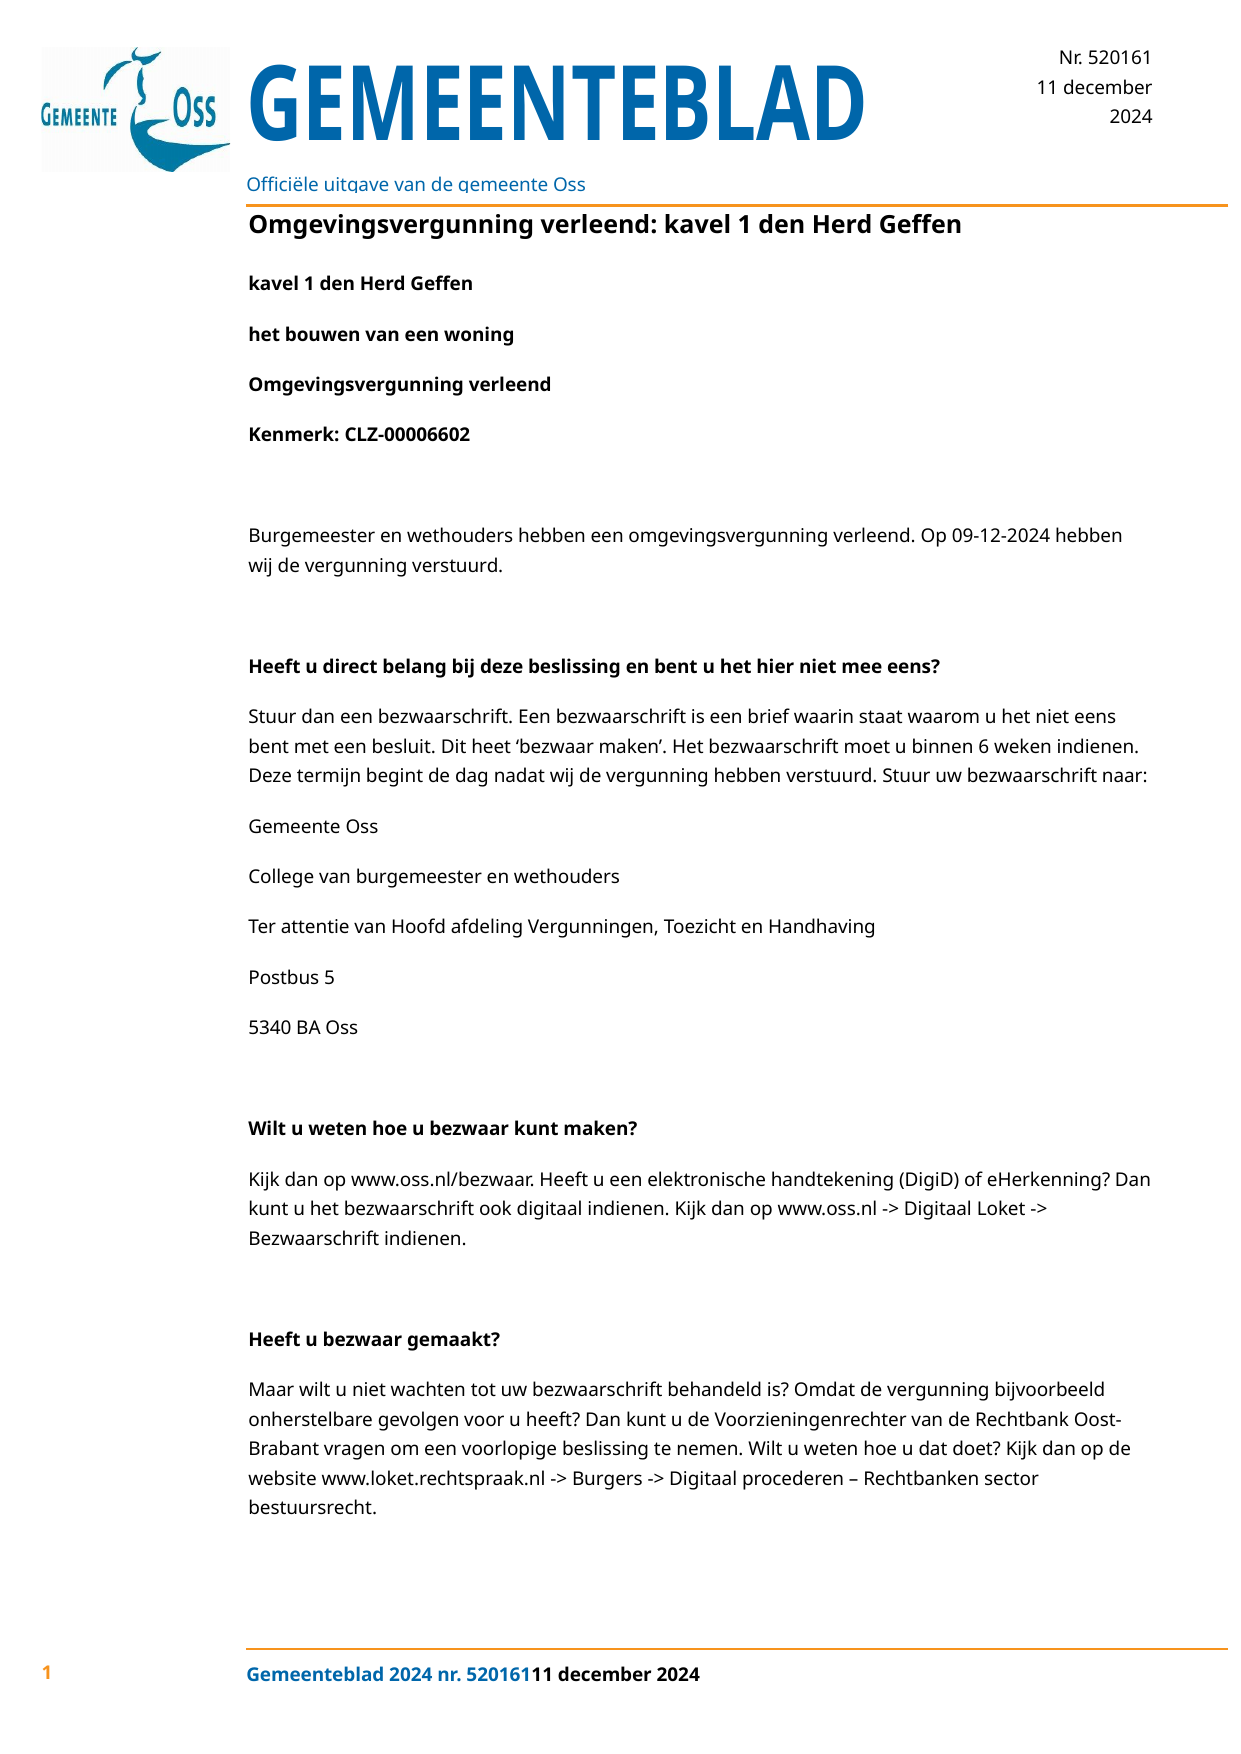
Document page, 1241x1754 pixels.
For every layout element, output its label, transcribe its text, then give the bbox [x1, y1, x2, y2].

text kavel 1 den Herd Geffen [248, 270, 1152, 296]
picture [41, 47, 231, 172]
text Kijk dan op www.oss.nl/bezwaar. Heeft u een elektronische handtekening (DigiD) of eHerkenning? Dan kunt u het bezwaarschrift ook digitaal indienen. Kijk dan op www.oss.nl -> Digitaal Loket -> Bezwaarschrift indienen. [248, 1166, 1152, 1251]
text Omgevingsvergunning verleend [248, 371, 1152, 397]
text Gemeente Oss [248, 813, 1152, 838]
text Kenmerk: CLZ-00006602 [248, 422, 1152, 447]
text Heeft u bezwaar gemaakt? [248, 1326, 1152, 1351]
text Wilt u weten hoe u bezwaar kunt maken? [248, 1115, 1152, 1141]
text Heeft u direct belang bij deze beslissing en bent u het hier niet mee eens? [248, 653, 1152, 678]
text 5340 BA Oss [248, 1014, 1152, 1040]
text Burgemeester en wethouders hebben een omgevingsvergunning verleend. Op 09-12-2024 hebben wij de vergunning verstuurd. [248, 522, 1152, 578]
text College van burgemeester en wethouders [248, 863, 1152, 889]
text Stuur dan een bezwaarschrift. Een bezwaarschrift is een brief waarin staat waarom u het niet eens bent met een besluit. Dit heet ‘bezwaar maken’. Het bezwaarschrift moet u binnen 6 weken indienen. Deze termijn begint de dag nadat wij de vergunning hebben verstuurd. Stuur uw bezwaarschrift naar: [248, 703, 1152, 788]
text Ter attentie van Hoofd afdeling Vergunningen, Toezicht en Handhaving [248, 914, 1152, 939]
text Postbus 5 [248, 964, 1152, 990]
text het bouwen van een woning [248, 321, 1152, 346]
text Maar wilt u niet wachten tot uw bezwaarschrift behandeld is? Omdat de vergunning bijvoorbeeld onherstelbare gevolgen voor u heeft? Dan kunt u de Voorzieningenrechter van de Rechtbank Oost-Brabant vragen om een voorlopige beslissing te nemen. Wilt u weten hoe u dat doet? Kijk dan op de website www.loket.rechtspraak.nl -> Burgers -> Digitaal procederen – Rechtbanken sector bestuursrecht. [248, 1376, 1152, 1520]
text Omgevingsvergunning verleend: kavel 1 den Herd Geffen [248, 207, 1152, 241]
